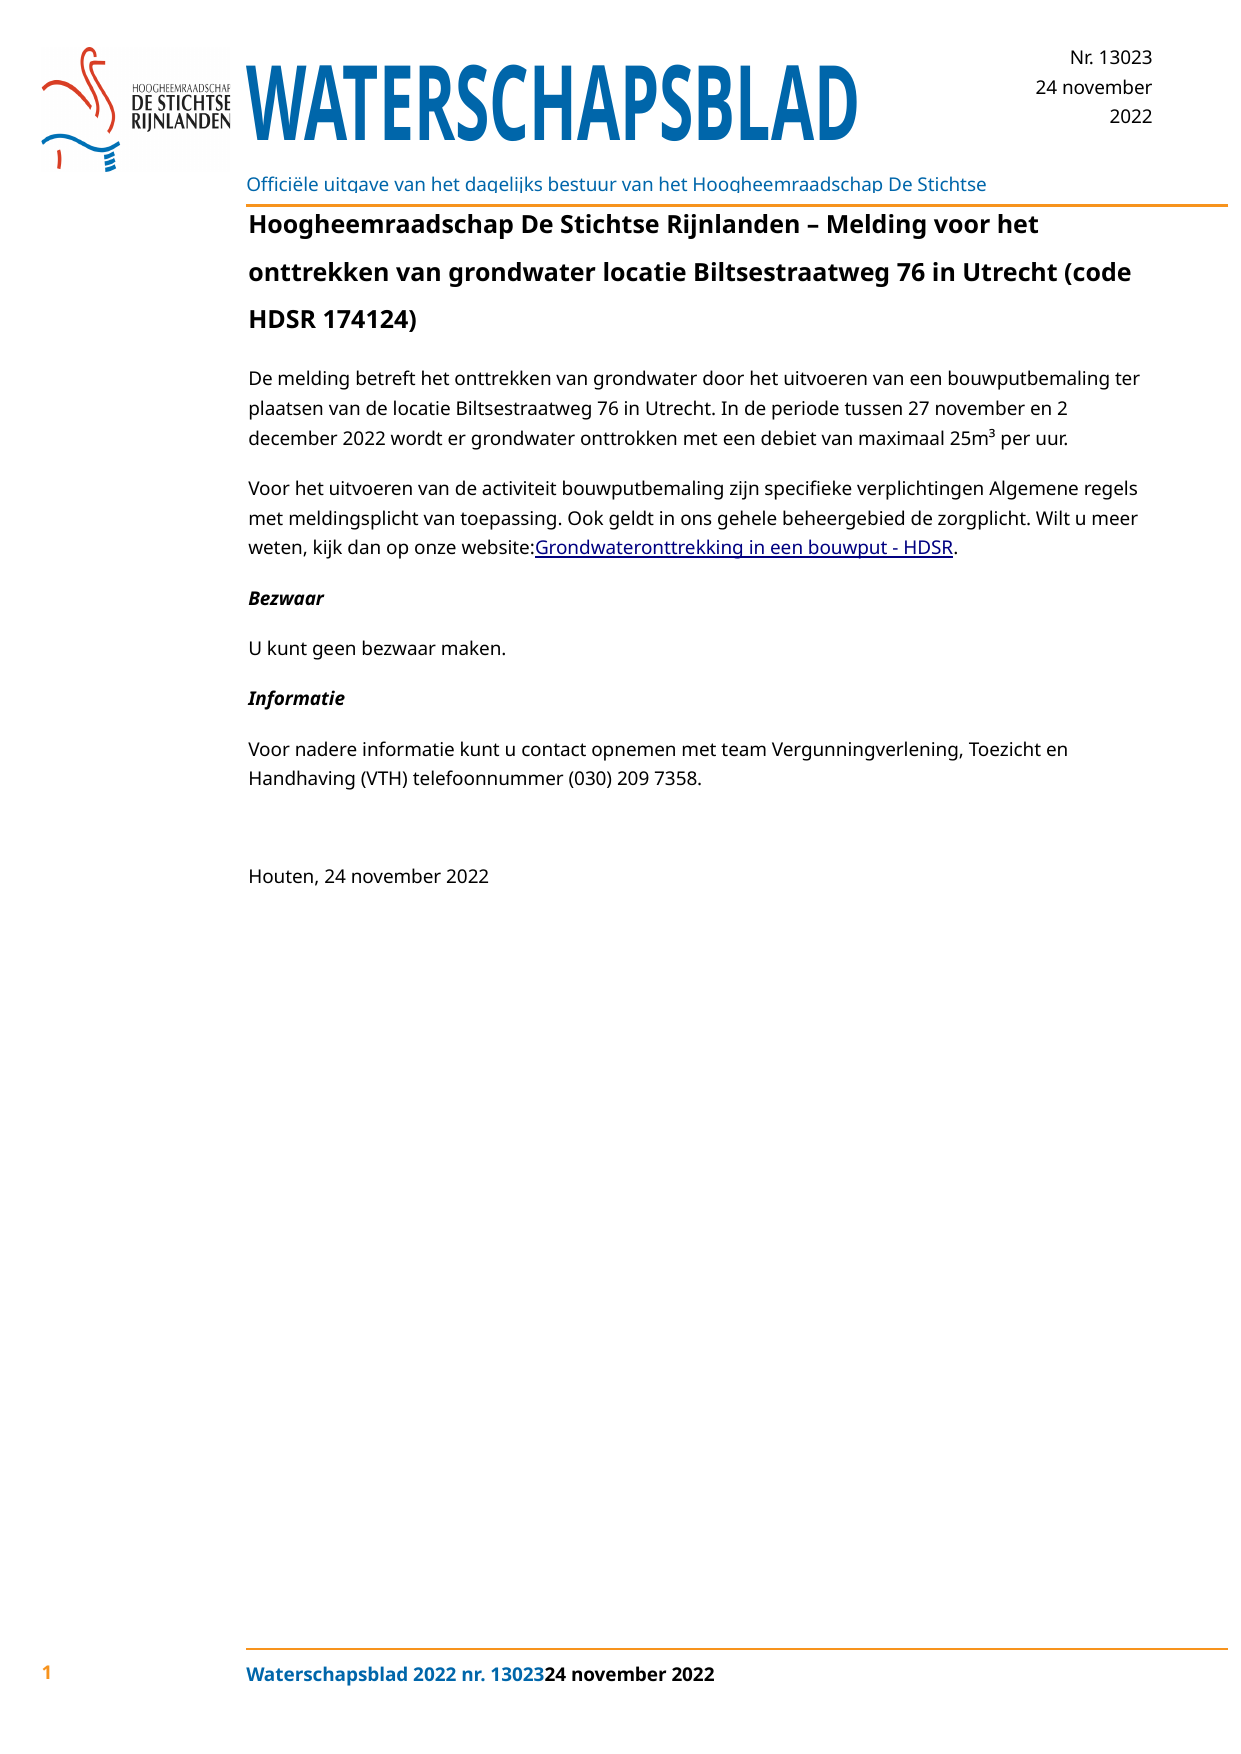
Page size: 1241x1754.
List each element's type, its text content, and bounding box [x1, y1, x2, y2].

text Voor nadere informatie kunt u contact opnemen met team Vergunningverlening, Toezicht en Handhaving (VTH) telefoonnummer (030) 209 7358. [248, 736, 1152, 791]
text Hoogheemraadschap De Stichtse Rijnlanden – Melding voor het onttrekken van grondwater locatie Biltsestraatweg 76 in Utrecht (code HDSR 174124) [248, 207, 1152, 336]
text Voor het uitvoeren van de activiteit bouwputbemaling zijn specifieke verplichtingen Algemene regels met meldingsplicht van toepassing. Ook geldt in ons gehele beheergebied de zorgplicht. Wilt u meer weten, kijk dan op onze website:Grondwateronttrekking in een bouwput - HDSR. [248, 475, 1152, 560]
text Informatie [248, 686, 1152, 711]
text Bezwaar [248, 585, 1152, 610]
text Houten, 24 november 2022 [248, 864, 1152, 889]
text U kunt geen bezwaar maken. [248, 635, 1152, 661]
text De melding betreft het onttrekken van grondwater door het uitvoeren van een bouwputbemaling ter plaatsen van de locatie Biltsestraatweg 76 in Utrecht. In de periode tussen 27 november en 2 december 2022 wordt er grondwater onttrokken met een debiet van maximaal 25m³ per uur. [248, 366, 1152, 450]
picture [41, 47, 231, 172]
